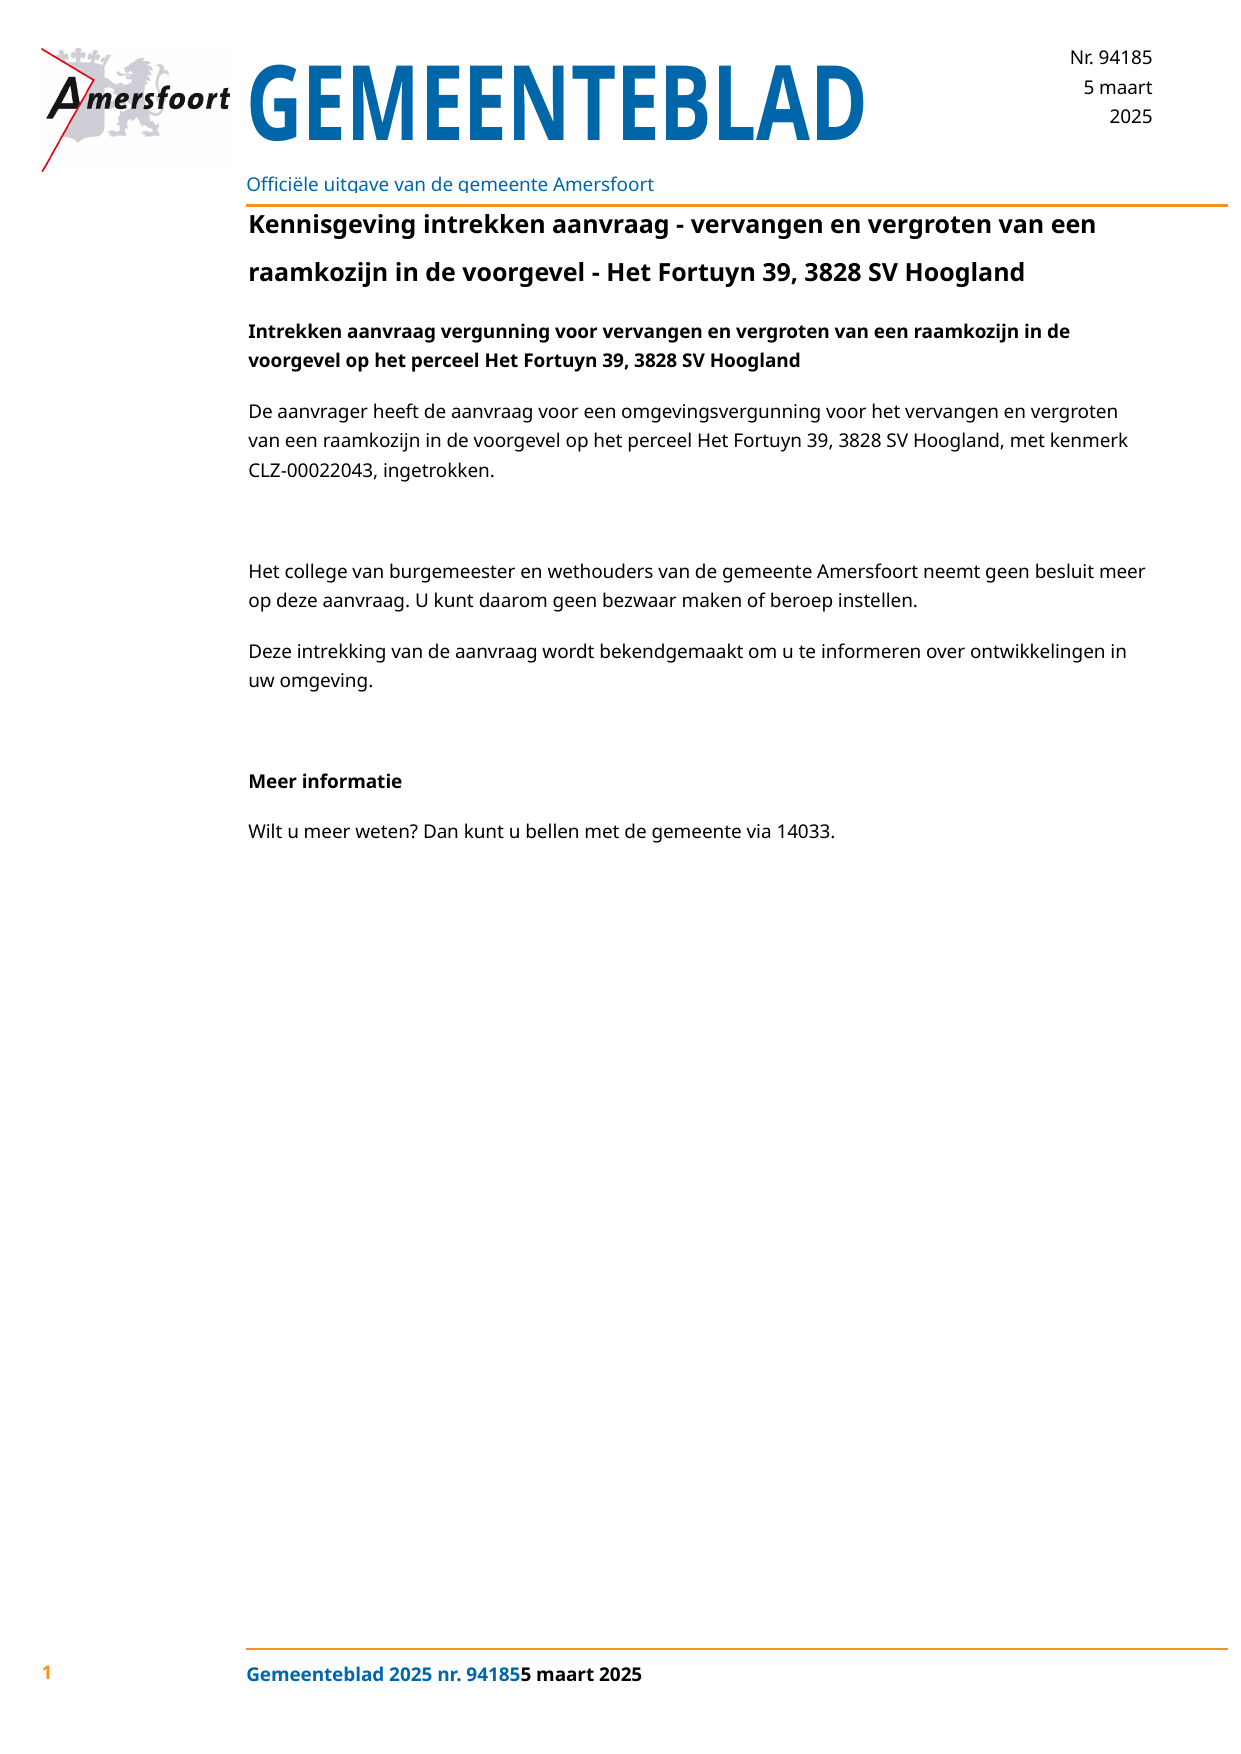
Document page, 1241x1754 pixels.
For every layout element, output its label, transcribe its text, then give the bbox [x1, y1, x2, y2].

text Het college van burgemeester en wethouders van de gemeente Amersfoort neemt geen besluit meer op deze aanvraag. U kunt daarom geen bezwaar maken of beroep instellen. [248, 558, 1152, 613]
text Meer informatie [248, 768, 1152, 794]
text Intrekken aanvraag vergunning voor vervangen en vergroten van een raamkozijn in de voorgevel op het perceel Het Fortuyn 39, 3828 SV Hoogland [248, 318, 1152, 373]
text Kennisgeving intrekken aanvraag - vervangen en vergroten van een raamkozijn in de voorgevel - Het Fortuyn 39, 3828 SV Hoogland [248, 207, 1152, 288]
picture [41, 47, 231, 172]
text De aanvrager heeft de aanvraag voor een omgevingsvergunning voor het vervangen en vergroten van een raamkozijn in de voorgevel op het perceel Het Fortuyn 39, 3828 SV Hoogland, met kenmerk CLZ-00022043, ingetrokken. [248, 398, 1152, 483]
text Deze intrekking van de aanvraag wordt bekendgemaakt om u te informeren over ontwikkelingen in uw omgeving. [248, 638, 1152, 693]
text Wilt u meer weten? Dan kunt u bellen met de gemeente via 14033. [248, 819, 1152, 844]
